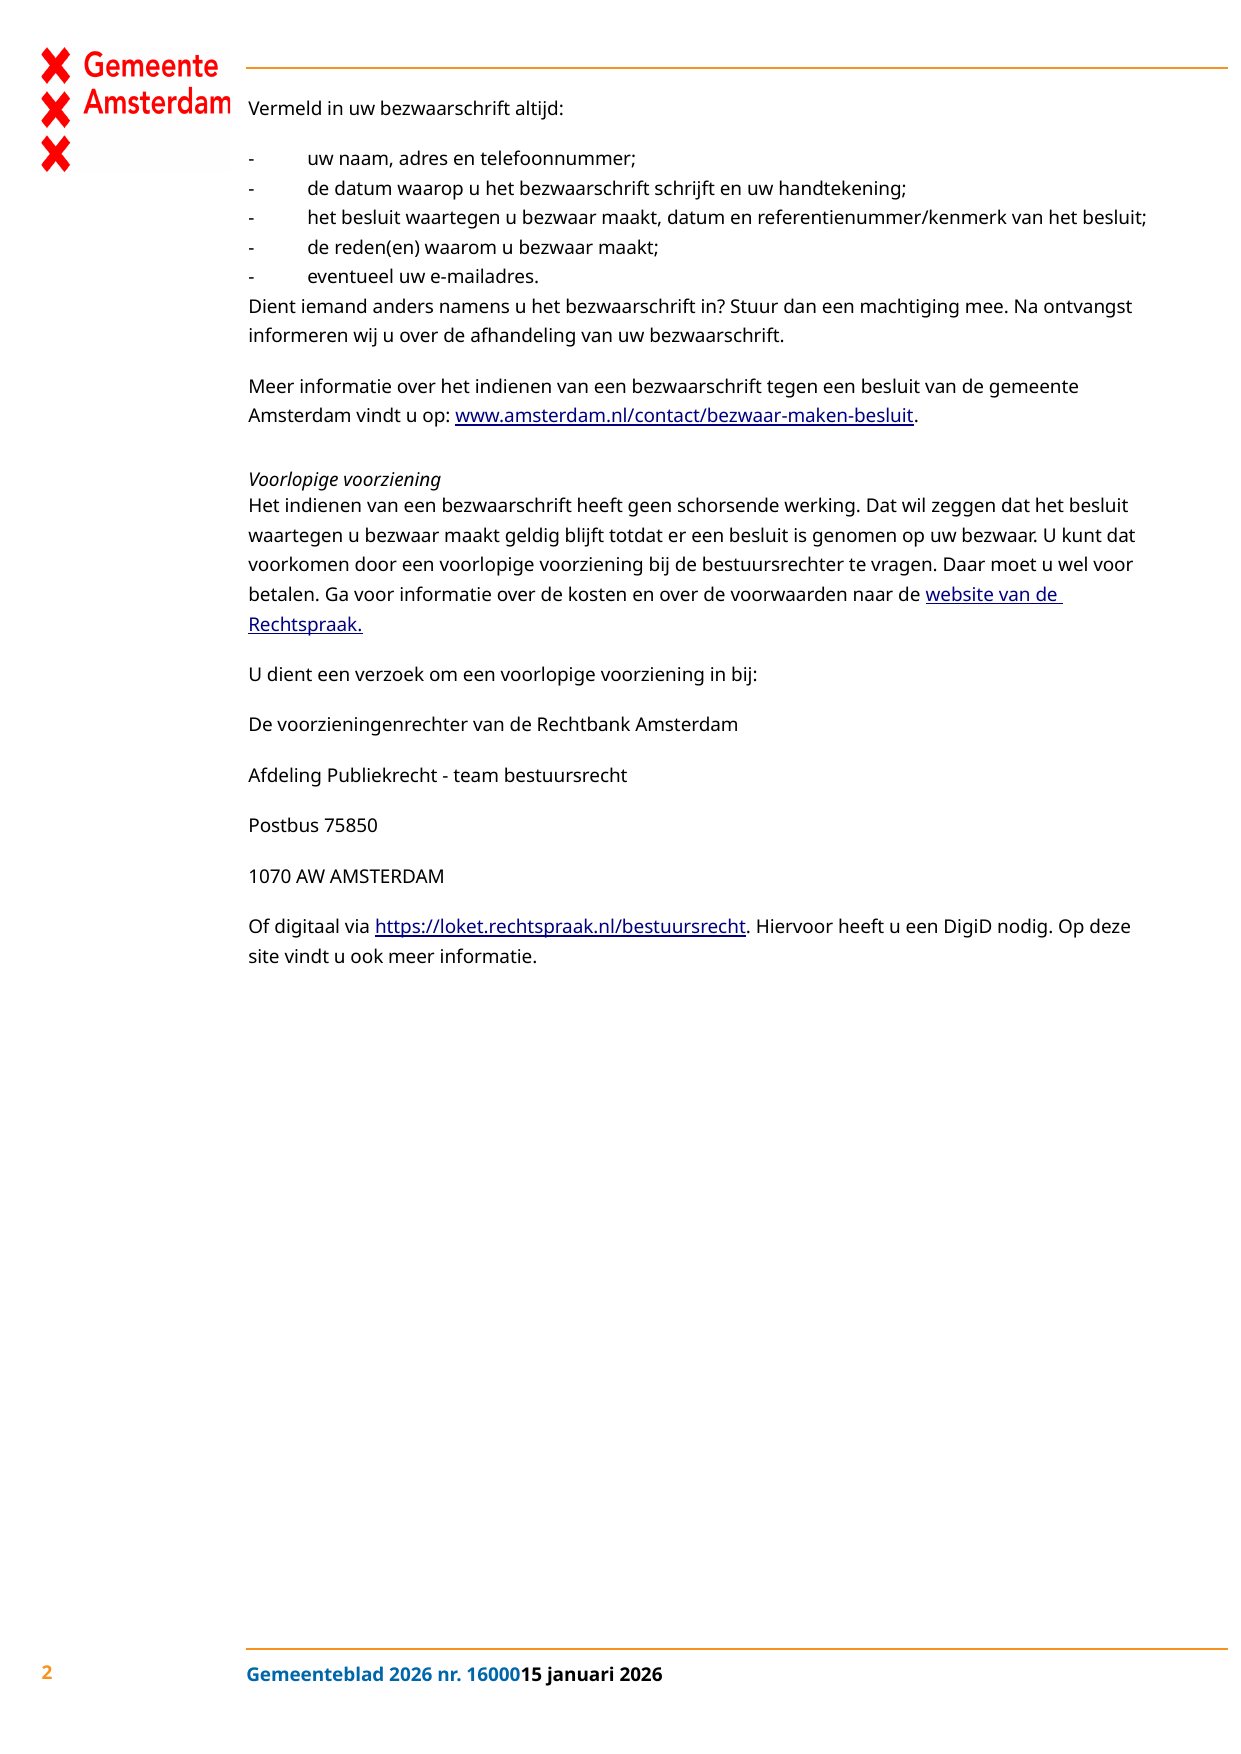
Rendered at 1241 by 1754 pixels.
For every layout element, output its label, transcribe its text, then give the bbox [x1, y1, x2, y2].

text Of digitaal via https://loket.rechtspraak.nl/bestuursrecht. Hiervoor heeft u een DigiD nodig. Op deze site vindt u ook meer informatie. [248, 913, 1152, 968]
list het besluit waartegen u bezwaar maakt, datum en referentienummer/kenmerk van het besluit; [248, 204, 1152, 230]
list de datum waarop u het bezwaarschrift schrijft en uw handtekening; [248, 175, 1152, 201]
list eventueel uw e-mailadres. [248, 263, 1152, 289]
text U dient een verzoek om een voorlopige voorziening in bij: [248, 661, 1152, 687]
list de reden(en) waarom u bezwaar maakt; [248, 234, 1152, 260]
text Meer informatie over het indienen van een bezwaarschrift tegen een besluit van de gemeente Amsterdam vindt u op: www.amsterdam.nl/contact/bezwaar-maken-besluit. [248, 373, 1152, 428]
text Afdeling Publiekrecht - team bestuursrecht [248, 762, 1152, 788]
text Postbus 75850 [248, 812, 1152, 838]
text 1070 AW AMSTERDAM [248, 863, 1152, 888]
text Voorlopige voorziening [248, 467, 1152, 492]
text Dient iemand anders namens u het bezwaarschrift in? Stuur dan een machtiging mee. Na ontvangst informeren wij u over de afhandeling van uw bezwaarschrift. [248, 293, 1152, 348]
text Het indienen van een bezwaarschrift heeft geen schorsende werking. Dat wil zeggen dat het besluit waartegen u bezwaar maakt geldig blijft totdat er een besluit is genomen op uw bezwaar. U kunt dat voorkomen door een voorlopige voorziening bij de bestuursrechter te vragen. Daar moet u wel voor betalen. Ga voor informatie over de kosten en over de voorwaarden naar de website van de Rechtspraak. [248, 492, 1152, 636]
list uw naam, adres en telefoonnummer; [248, 145, 1152, 171]
text De voorzieningenrechter van de Rechtbank Amsterdam [248, 712, 1152, 737]
picture [41, 47, 231, 172]
text Vermeld in uw bezwaarschrift altijd: [248, 95, 1152, 121]
